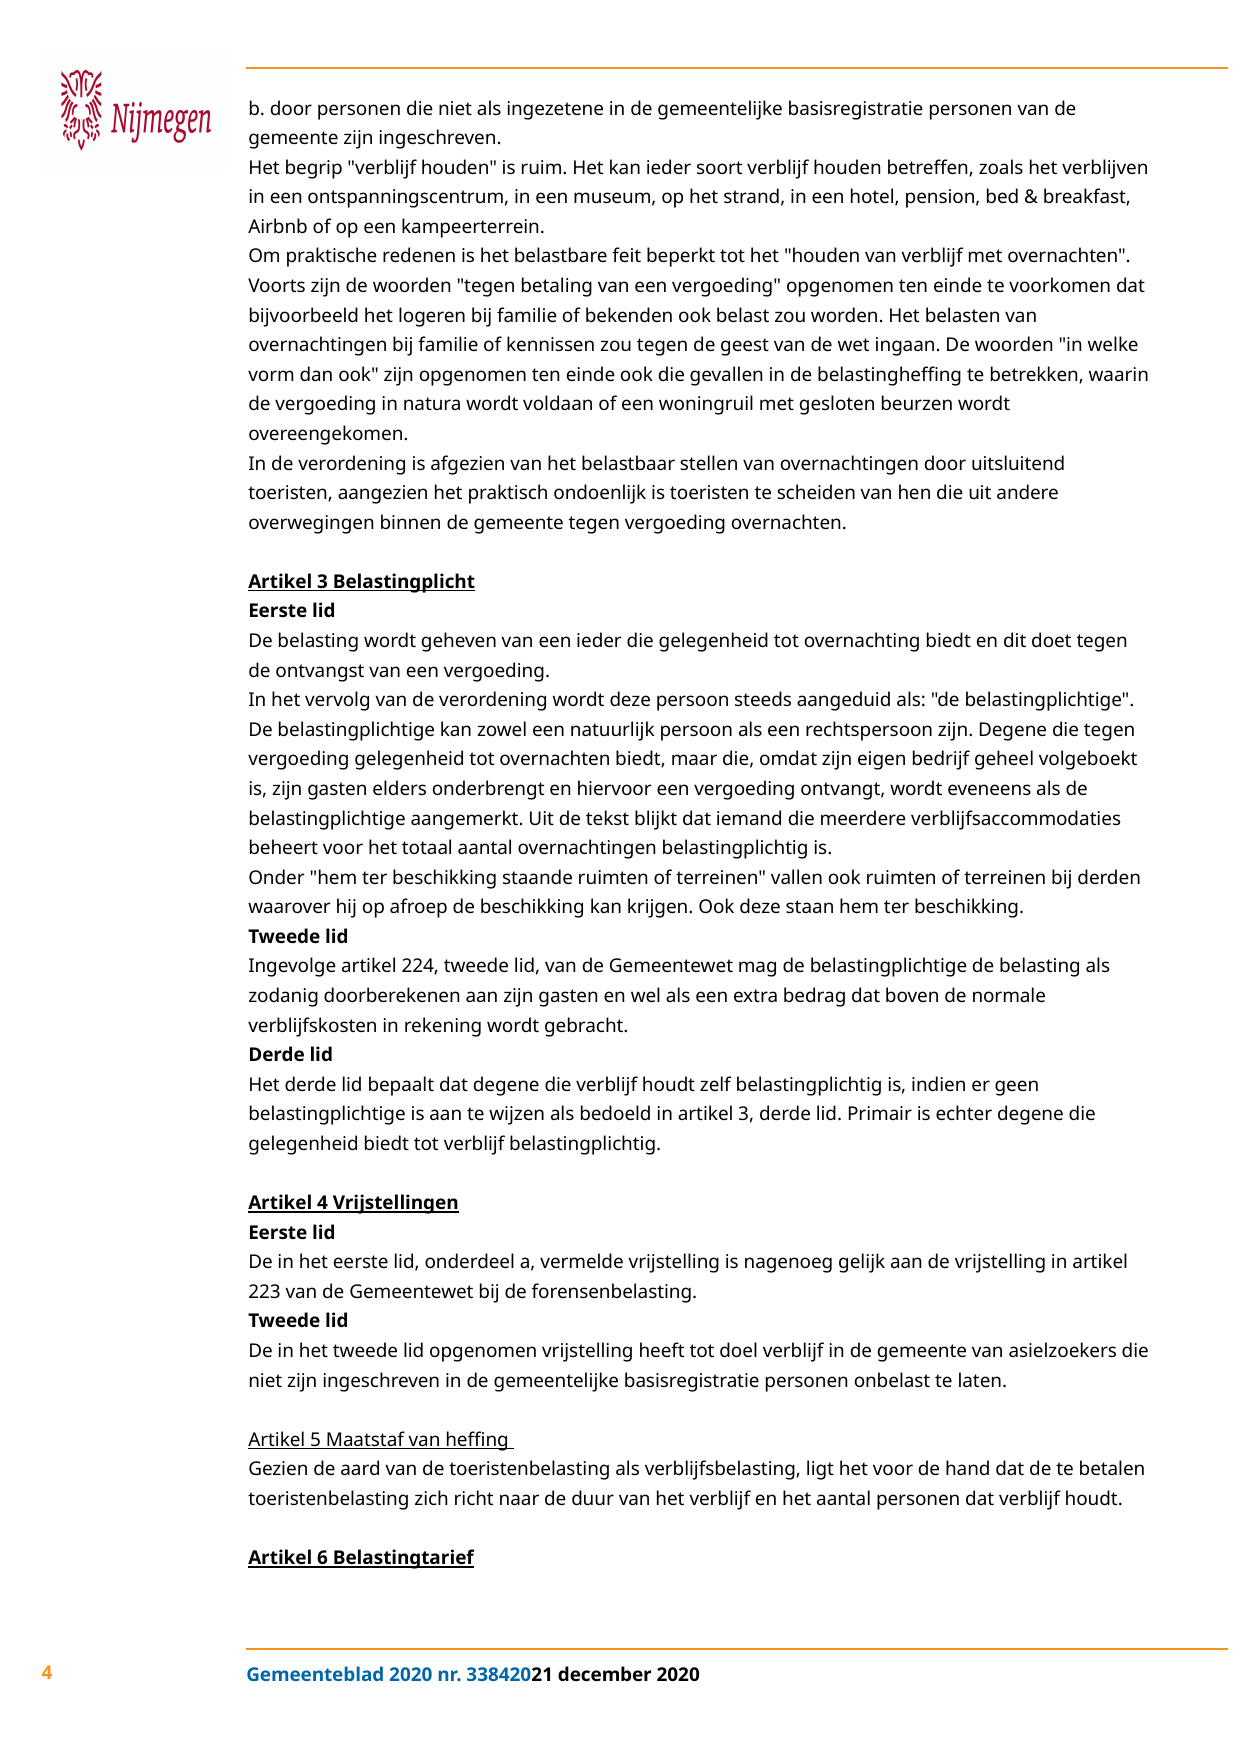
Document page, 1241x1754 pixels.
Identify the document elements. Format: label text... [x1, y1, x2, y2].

text Tweede lid [248, 923, 1152, 949]
text Onder "hem ter beschikking staande ruimten of terreinen" vallen ook ruimten of terreinen bij derden waarover hij op afroep de beschikking kan krijgen. Ook deze staan hem ter beschikking. [248, 864, 1152, 919]
text De belasting wordt geheven van een ieder die gelegenheid tot overnachting biedt en dit doet tegen de ontvangst van een vergoeding. [248, 627, 1152, 683]
text De in het eerste lid, onderdeel a, vermelde vrijstelling is nagenoeg gelijk aan de vrijstelling in artikel 223 van de Gemeentewet bij de forensenbelasting. [248, 1248, 1152, 1304]
text Derde lid [248, 1041, 1152, 1067]
text Het derde lid bepaalt dat degene die verblijf houdt zelf belastingplichtig is, indien er geen belastingplichtige is aan te wijzen als bedoeld in artikel 3, derde lid. Primair is echter degene die gelegenheid biedt tot verblijf belastingplichtig. [248, 1071, 1152, 1156]
text Tweede lid [248, 1308, 1152, 1333]
text Om praktische redenen is het belastbare feit beperkt tot het "houden van verblijf met overnachten". [248, 243, 1152, 268]
text Gezien de aard van de toeristenbelasting als verblijfsbelasting, ligt het voor de hand dat de te betalen toeristenbelasting zich richt naar de duur van het verblijf en het aantal personen dat verblijf houdt. [248, 1456, 1152, 1511]
text Artikel 3 Belastingplicht [248, 568, 1152, 594]
text Artikel 6 Belastingtarief [248, 1544, 1152, 1570]
text Eerste lid [248, 1219, 1152, 1245]
text b. door personen die niet als ingezetene in de gemeentelijke basisregistratie personen van de gemeente zijn ingeschreven. [248, 95, 1152, 150]
picture [41, 47, 231, 172]
text Artikel 5 Maatstaf van heffing [248, 1426, 1152, 1452]
text Eerste lid [248, 598, 1152, 623]
text De belastingplichtige kan zowel een natuurlijk persoon als een rechtspersoon zijn. Degene die tegen vergoeding gelegenheid tot overnachten biedt, maar die, omdat zijn eigen bedrijf geheel volgeboekt is, zijn gasten elders onderbrengt en hiervoor een vergoeding ontvangt, wordt eveneens als de belastingplichtige aangemerkt. Uit de tekst blijkt dat iemand die meerdere verblijfsaccommodaties beheert voor het totaal aantal overnachtingen belastingplichtig is. [248, 716, 1152, 860]
text Artikel 4 Vrijstellingen [248, 1189, 1152, 1215]
text In de verordening is afgezien van het belastbaar stellen van overnachtingen door uitsluitend toeristen, aangezien het praktisch ondoenlijk is toeristen te scheiden van hen die uit andere overwegingen binnen de gemeente tegen vergoeding overnachten. [248, 450, 1152, 535]
text Ingevolge artikel 224, tweede lid, van de Gemeentewet mag de belastingplichtige de belasting als zodanig doorberekenen aan zijn gasten en wel als een extra bedrag dat boven de normale verblijfskosten in rekening wordt gebracht. [248, 953, 1152, 1038]
text De in het tweede lid opgenomen vrijstelling heeft tot doel verblijf in de gemeente van asielzoekers die niet zijn ingeschreven in de gemeentelijke basisregistratie personen onbelast te laten. [248, 1337, 1152, 1393]
text In het vervolg van de verordening wordt deze persoon steeds aangeduid als: "de belastingplichtige". [248, 686, 1152, 712]
text Voorts zijn de woorden "tegen betaling van een vergoeding" opgenomen ten einde te voorkomen dat bijvoorbeeld het logeren bij familie of bekenden ook belast zou worden. Het belasten van overnachtingen bij familie of kennissen zou tegen de geest van de wet ingaan. De woorden "in welke vorm dan ook" zijn opgenomen ten einde ook die gevallen in de belastingheffing te betrekken, waarin de vergoeding in natura wordt voldaan of een woningruil met gesloten beurzen wordt overeengekomen. [248, 272, 1152, 446]
text Het begrip "verblijf houden" is ruim. Het kan ieder soort verblijf houden betreffen, zoals het verblijven in een ontspanningscentrum, in een museum, op het strand, in een hotel, pension, bed & breakfast, Airbnb of op een kampeerterrein. [248, 154, 1152, 239]
